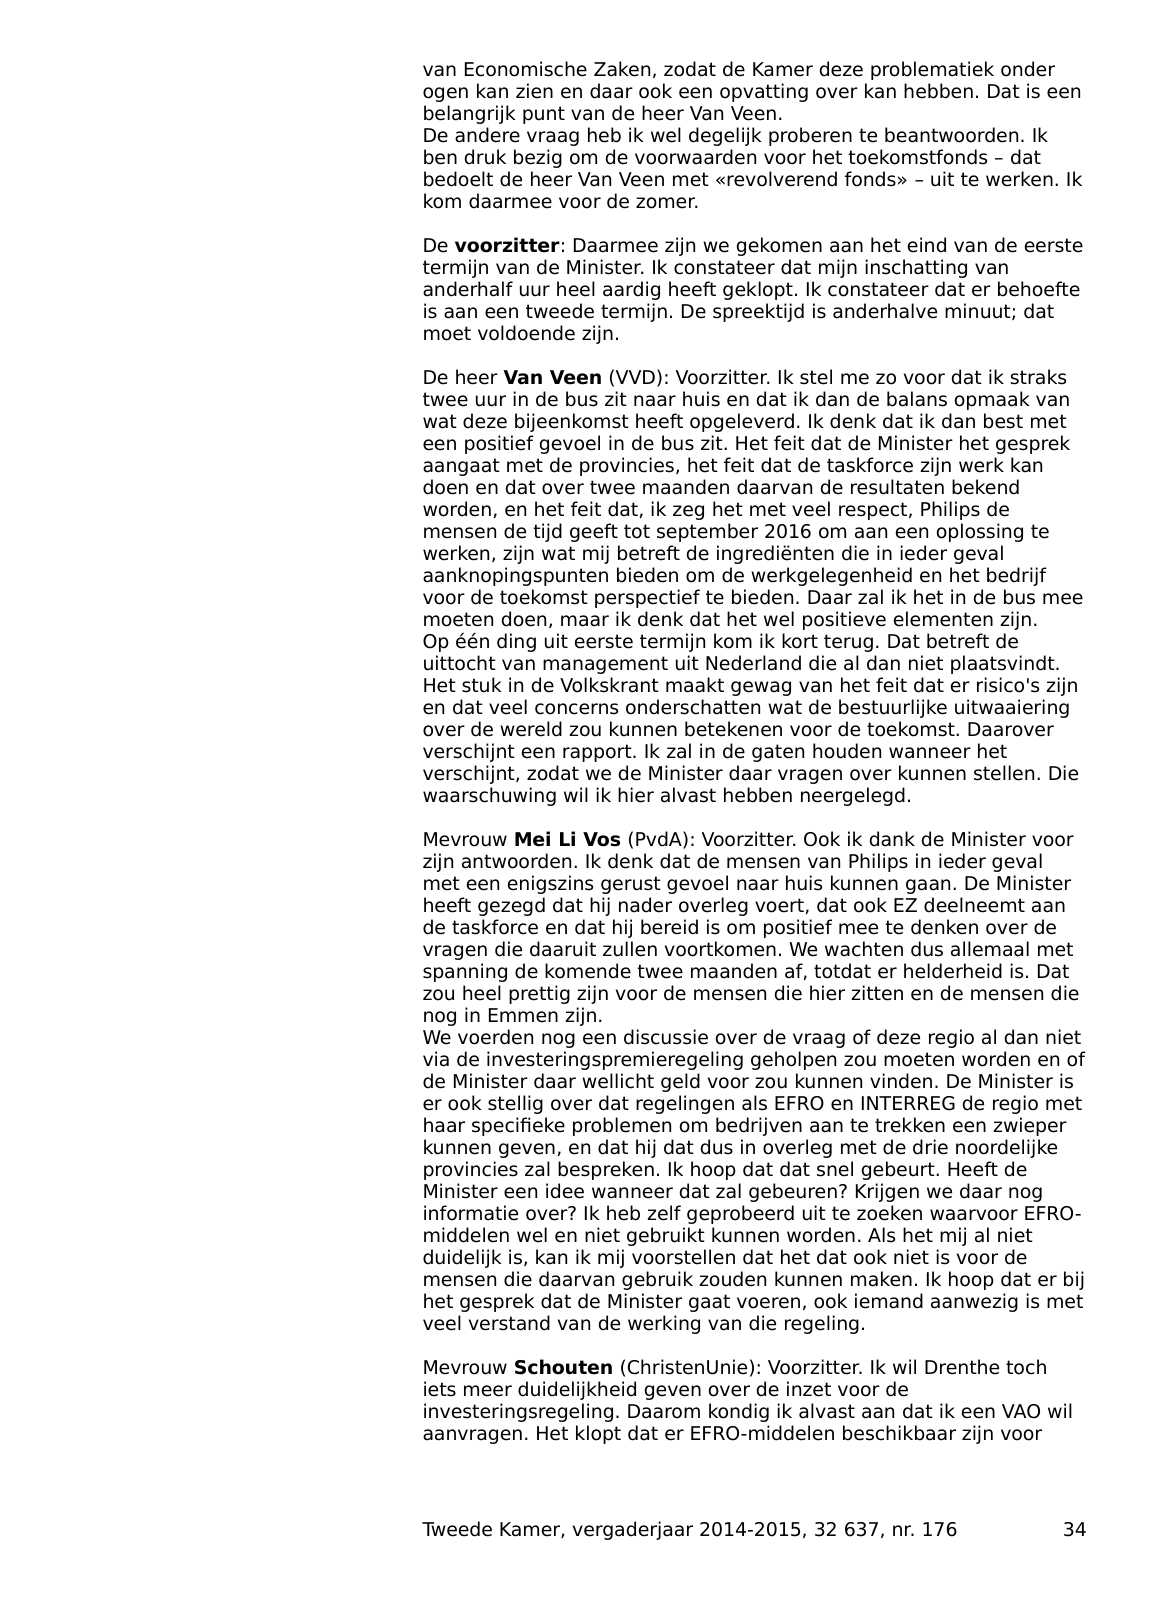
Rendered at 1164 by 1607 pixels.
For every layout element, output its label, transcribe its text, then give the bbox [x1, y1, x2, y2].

text van Economische Zaken, zodat de Kamer deze problematiek onder ogen kan zien en daar ook een opvatting over kan hebben. Dat is een belangrijk punt van de heer Van Veen. [422, 59, 1087, 125]
text Op één ding uit eerste termijn kom ik kort terug. Dat betreft de uittocht van management uit Nederland die al dan niet plaatsvindt. Het stuk in de Volkskrant maakt gewag van het feit dat er risico's zijn en dat veel concerns onderschatten wat de bestuurlijke uitwaaiering over de wereld zou kunnen betekenen voor de toekomst. Daarover verschijnt een rapport. Ik zal in de gaten houden wanneer het verschijnt, zodat we de Minister daar vragen over kunnen stellen. Die waarschuwing wil ik hier alvast hebben neergelegd. [422, 631, 1087, 807]
text We voerden nog een discussie over de vraag of deze regio al dan niet via de investeringspremieregeling geholpen zou moeten worden en of de Minister daar wellicht geld voor zou kunnen vinden. De Minister is er ook stellig over dat regelingen als EFRO en INTERREG de regio met haar specifieke problemen om bedrijven aan te trekken een zwieper kunnen geven, en dat hij dat dus in overleg met de drie noordelijke provincies zal bespreken. Ik hoop dat dat snel gebeurt. Heeft de Minister een idee wanneer dat zal gebeuren? Krijgen we daar nog informatie over? Ik heb zelf geprobeerd uit te zoeken waarvoor EFRO-middelen wel en niet gebruikt kunnen worden. Als het mij al niet duidelijk is, kan ik mij voorstellen dat het dat ook niet is voor de mensen die daarvan gebruik zouden kunnen maken. Ik hoop dat er bij het gesprek dat de Minister gaat voeren, ook iemand aanwezig is met veel verstand van de werking van die regeling. [422, 1027, 1087, 1334]
text De heer Van Veen (VVD): Voorzitter. Ik stel me zo voor dat ik straks twee uur in de bus zit naar huis en dat ik dan de balans opmaak van wat deze bijeenkomst heeft opgeleverd. Ik denk dat ik dan best met een positief gevoel in de bus zit. Het feit dat de Minister het gesprek aangaat met de provincies, het feit dat de taskforce zijn werk kan doen en dat over twee maanden daarvan de resultaten bekend worden, en het feit dat, ik zeg het met veel respect, Philips de mensen de tijd geeft tot september 2016 om aan een oplossing te werken, zijn wat mij betreft de ingrediënten die in ieder geval aanknopingspunten bieden om de werkgelegenheid en het bedrijf voor de toekomst perspectief te bieden. Daar zal ik het in de bus mee moeten doen, maar ik denk dat het wel positieve elementen zijn. [422, 367, 1087, 631]
text Mevrouw Schouten (ChristenUnie): Voorzitter. Ik wil Drenthe toch iets meer duidelijkheid geven over de inzet voor de investeringsregeling. Daarom kondig ik alvast aan dat ik een VAO wil aanvragen. Het klopt dat er EFRO-middelen beschikbaar zijn voor [422, 1357, 1087, 1444]
text De andere vraag heb ik wel degelijk proberen te beantwoorden. Ik ben druk bezig om de voorwaarden voor het toekomstfonds – dat bedoelt de heer Van Veen met «revolverend fonds» – uit te werken. Ik kom daarmee voor de zomer. [422, 125, 1087, 213]
text Mevrouw Mei Li Vos (PvdA): Voorzitter. Ook ik dank de Minister voor zijn antwoorden. Ik denk dat de mensen van Philips in ieder geval met een enigszins gerust gevoel naar huis kunnen gaan. De Minister heeft gezegd dat hij nader overleg voert, dat ook EZ deelneemt aan de taskforce en dat hij bereid is om positief mee te denken over de vragen die daaruit zullen voortkomen. We wachten dus allemaal met spanning de komende twee maanden af, totdat er helderheid is. Dat zou heel prettig zijn voor de mensen die hier zitten en de mensen die nog in Emmen zijn. [422, 829, 1087, 1027]
text De voorzitter: Daarmee zijn we gekomen aan het eind van de eerste termijn van de Minister. Ik constateer dat mijn inschatting van anderhalf uur heel aardig heeft geklopt. Ik constateer dat er behoefte is aan een tweede termijn. De spreektijd is anderhalve minuut; dat moet voldoende zijn. [422, 235, 1087, 345]
